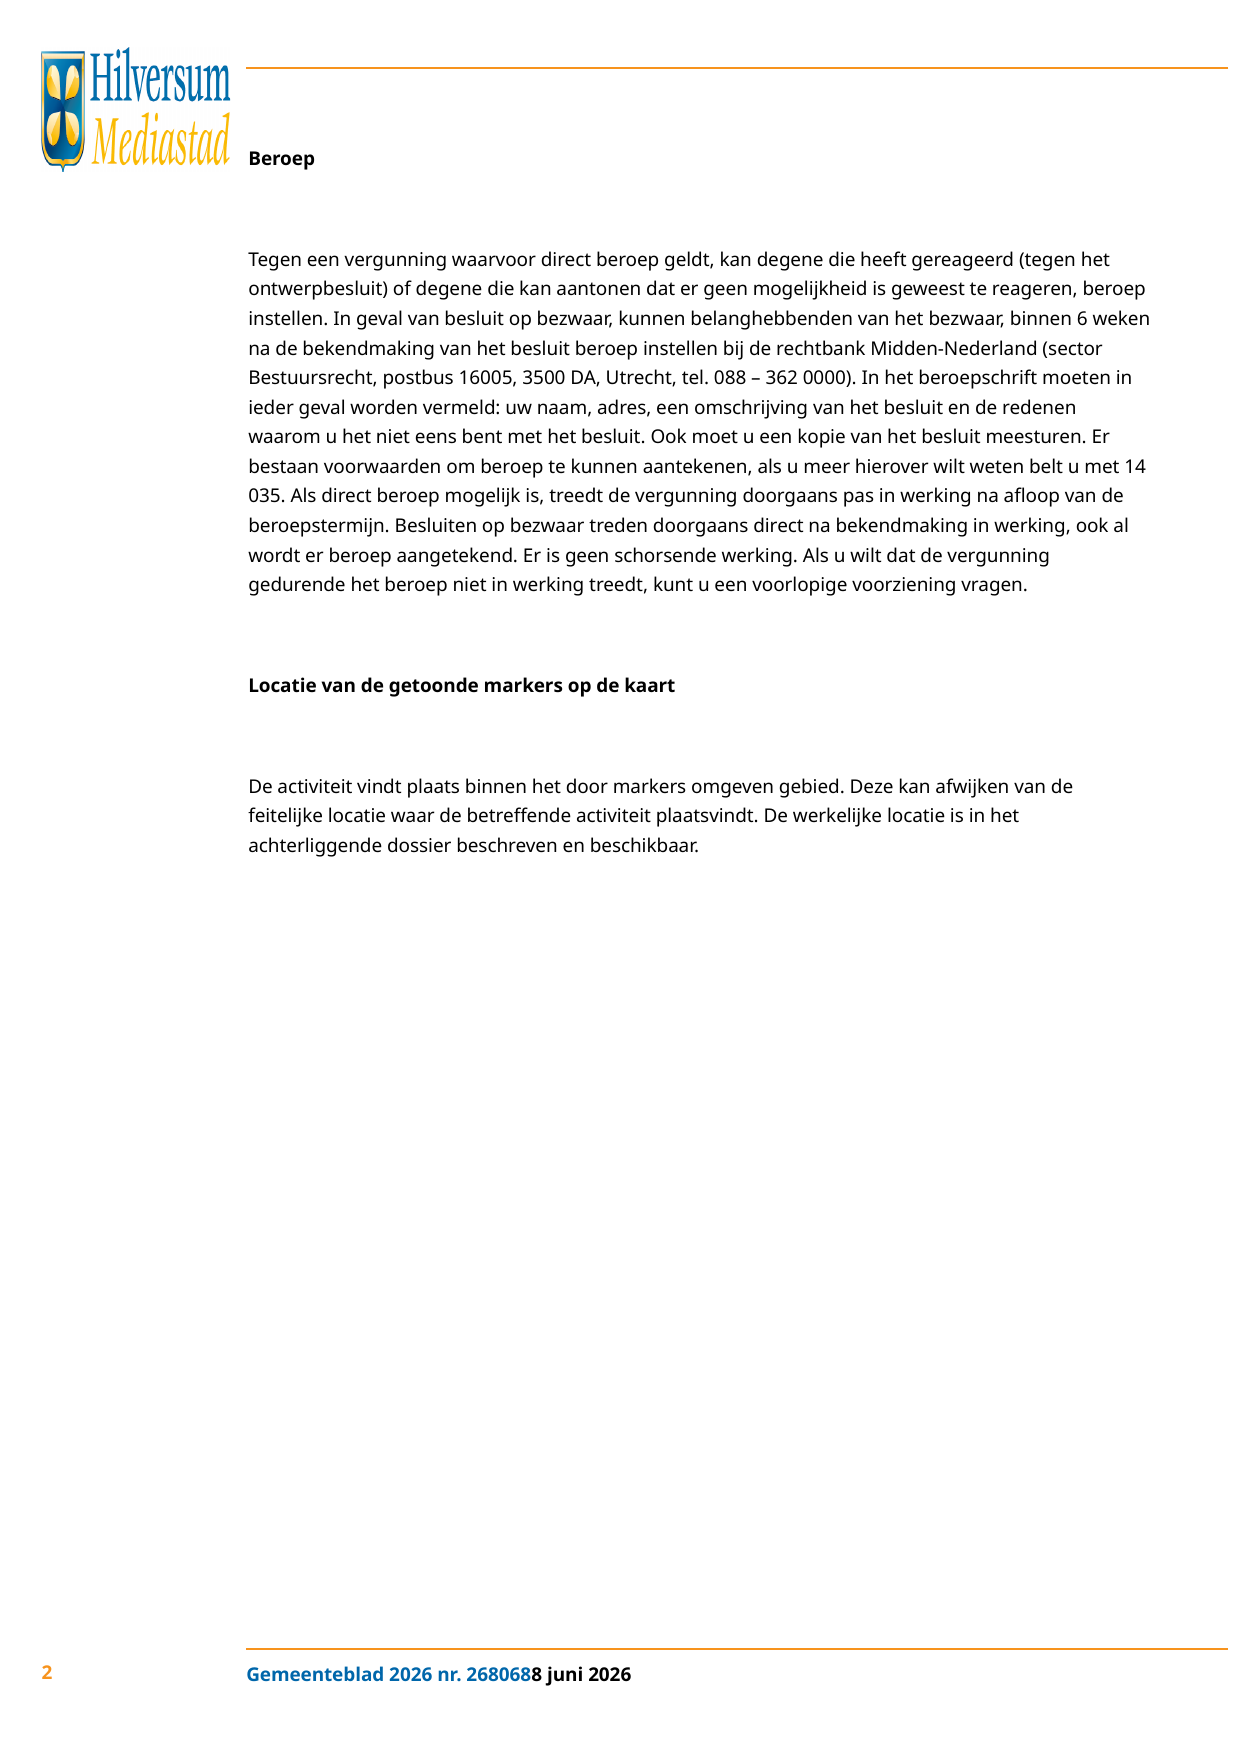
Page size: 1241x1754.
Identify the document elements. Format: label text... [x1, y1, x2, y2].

text Beroep [248, 145, 1152, 171]
text Locatie van de getoonde markers op de kaart [248, 672, 1152, 698]
picture [41, 47, 231, 172]
text Tegen een vergunning waarvoor direct beroep geldt, kan degene die heeft gereageerd (tegen het ontwerpbesluit) of degene die kan aantonen dat er geen mogelijkheid is geweest te reageren, beroep instellen. In geval van besluit op bezwaar, kunnen belanghebbenden van het bezwaar, binnen 6 weken na de bekendmaking van het besluit beroep instellen bij de rechtbank Midden-Nederland (sector Bestuursrecht, postbus 16005, 3500 DA, Utrecht, tel. 088 – 362 0000). In het beroepschrift moeten in ieder geval worden vermeld: uw naam, adres, een omschrijving van het besluit en de redenen waarom u het niet eens bent met het besluit. Ook moet u een kopie van het besluit meesturen. Er bestaan voorwaarden om beroep te kunnen aantekenen, als u meer hierover wilt weten belt u met 14 035. Als direct beroep mogelijk is, treedt de vergunning doorgaans pas in werking na afloop van de beroepstermijn. Besluiten op bezwaar treden doorgaans direct na bekendmaking in werking, ook al wordt er beroep aangetekend. Er is geen schorsende werking. Als u wilt dat de vergunning gedurende het beroep niet in werking treedt, kunt u een voorlopige voorziening vragen. [248, 246, 1152, 597]
text De activiteit vindt plaats binnen het door markers omgeven gebied. Deze kan afwijken van de feitelijke locatie waar de betreffende activiteit plaatsvindt. De werkelijke locatie is in het achterliggende dossier beschreven en beschikbaar. [248, 773, 1152, 858]
